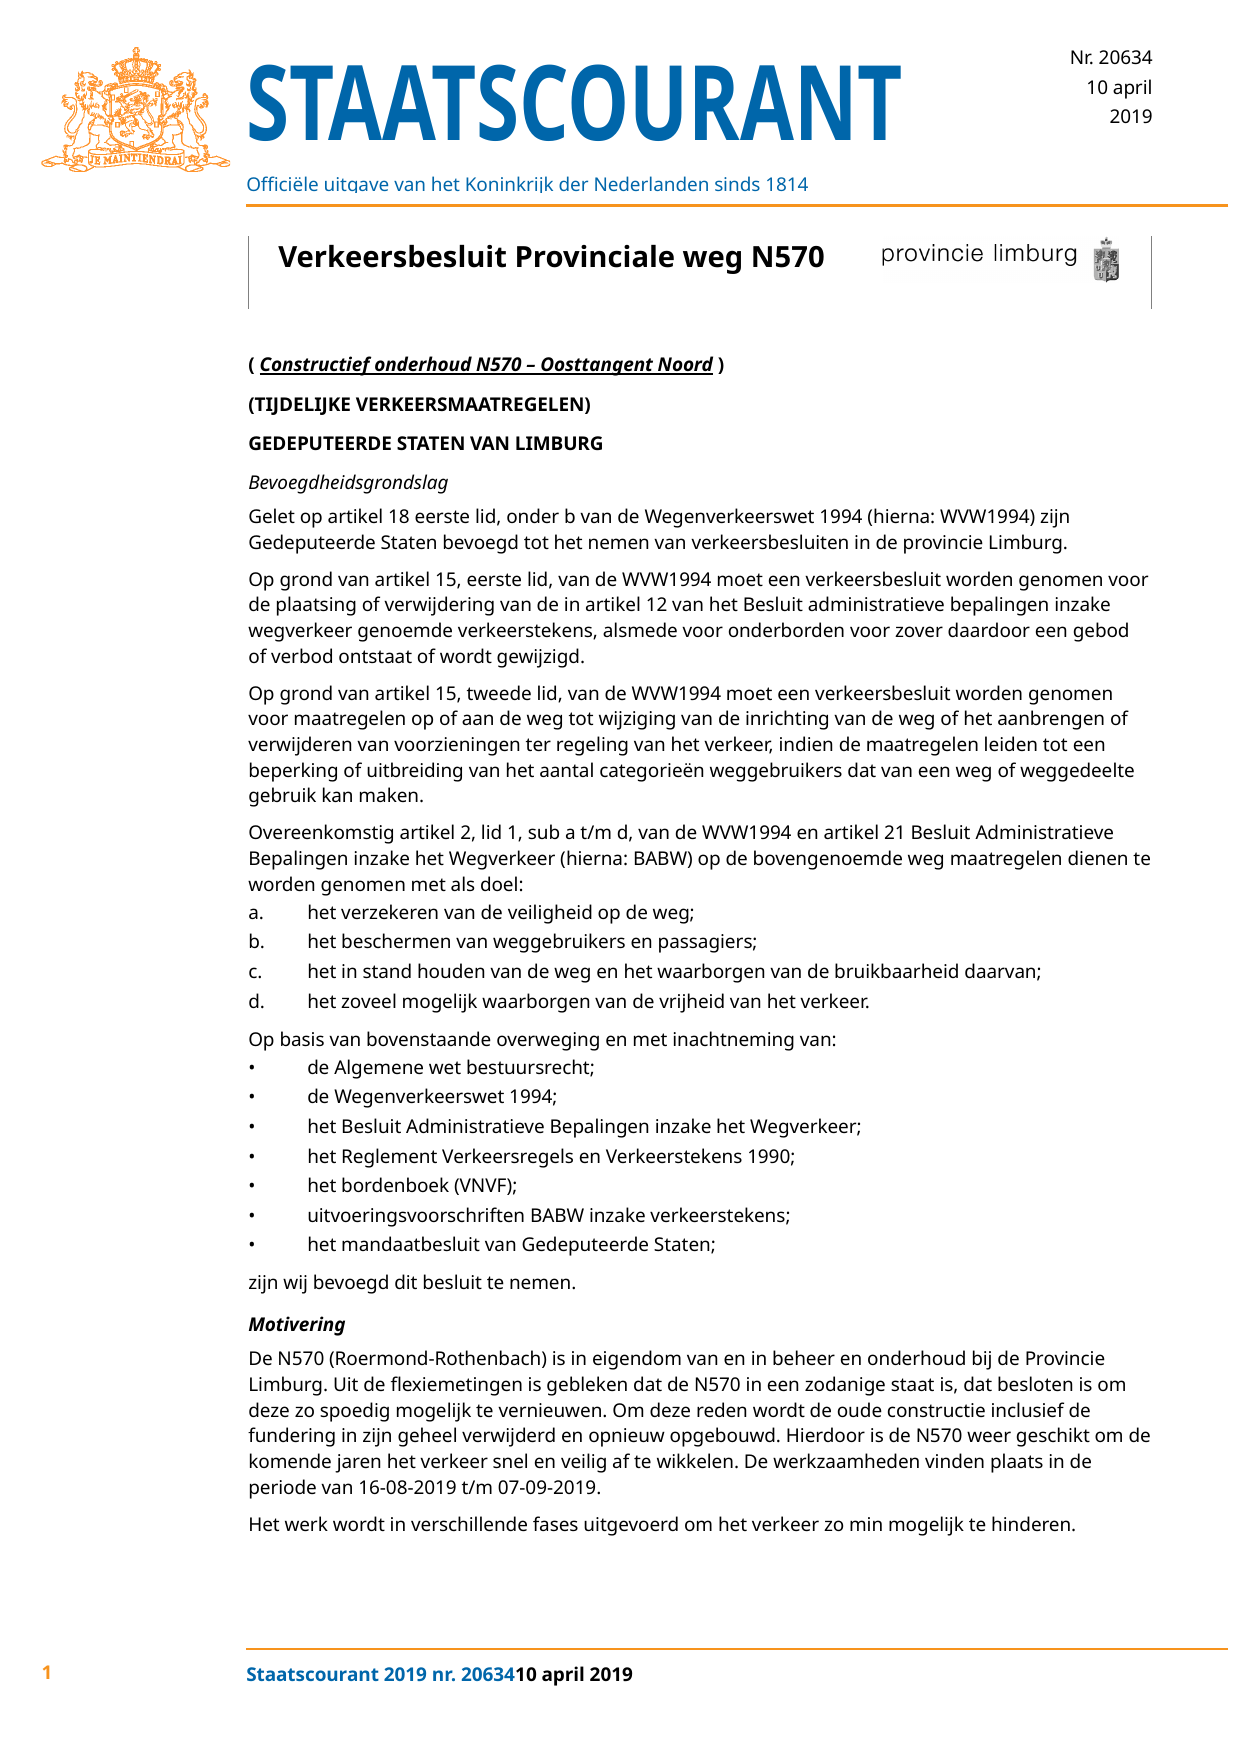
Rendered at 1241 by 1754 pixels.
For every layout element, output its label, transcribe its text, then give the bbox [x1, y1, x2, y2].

text Gelet op artikel 18 eerste lid, onder b van de Wegenverkeerswet 1994 (hierna: WVW1994) zijn Gedeputeerde Staten bevoegd tot het nemen van verkeersbesluiten in de provincie Limburg. [248, 503, 1152, 555]
list de Wegenverkeerswet 1994; [248, 1084, 1152, 1109]
text Bevoegdheidsgrondslag [248, 469, 1152, 495]
list het verzekeren van de veiligheid op de weg; [248, 899, 1152, 925]
text Op grond van artikel 15, eerste lid, van de WVW1994 moet een verkeersbesluit worden genomen voor de plaatsing of verwijdering van de in artikel 12 van het Besluit administratieve bepalingen inzake wegverkeer genoemde verkeerstekens, alsmede voor onderborden voor zover daardoor een gebod of verbod ontstaat of wordt gewijzigd. [248, 566, 1152, 669]
list het in stand houden van de weg en het waarborgen van de bruikbaarheid daarvan; [248, 958, 1152, 984]
list uitvoeringsvoorschriften BABW inzake verkeerstekens; [248, 1202, 1152, 1228]
picture [41, 47, 231, 172]
text GEDEPUTEERDE STATEN VAN LIMBURG [248, 430, 1152, 456]
text (TIJDELIJKE VERKEERSMAATREGELEN) [248, 391, 1152, 417]
text Op grond van artikel 15, tweede lid, van de WVW1994 moet een verkeersbesluit worden genomen voor maatregelen op of aan de weg tot wijziging van de inrichting van de weg of het aanbrengen of verwijderen van voorzieningen ter regeling van het verkeer, indien de maatregelen leiden tot een beperking of uitbreiding van het aantal categorieën weggebruikers dat van een weg of weggedeelte gebruik kan maken. [248, 680, 1152, 808]
table_header Verkeersbesluit Provinciale weg N570 [249, 236, 850, 309]
text zijn wij bevoegd dit besluit te nemen. [248, 1269, 1152, 1295]
list het Besluit Administratieve Bepalingen inzake het Wegverkeer; [248, 1113, 1152, 1139]
list de Algemene wet bestuursrecht; [248, 1054, 1152, 1080]
list het bordenboek (VNVF); [248, 1172, 1152, 1198]
table_header [850, 236, 1151, 309]
text Op basis van bovenstaande overweging en met inachtneming van: [248, 1026, 1152, 1052]
text Motivering [248, 1311, 1152, 1337]
text Het werk wordt in verschillende fases uitgevoerd om het verkeer zo min mogelijk te hinderen. [248, 1511, 1152, 1537]
list het Reglement Verkeersregels en Verkeerstekens 1990; [248, 1143, 1152, 1169]
text Overeenkomstig artikel 2, lid 1, sub a t/m d, van de WVW1994 en artikel 21 Besluit Administratieve Bepalingen inzake het Wegverkeer (hierna: BABW) op de bovengenoemde weg maatregelen dienen te worden genomen met als doel: [248, 819, 1152, 897]
text De N570 (Roermond-Rothenbach) is in eigendom van en in beheer en onderhoud bij de Provincie Limburg. Uit de flexiemetingen is gebleken dat de N570 in een zodanige staat is, dat besloten is om deze zo spoedig mogelijk te vernieuwen. Om deze reden wordt de oude constructie inclusief de fundering in zijn geheel verwijderd en opnieuw opgebouwd. Hierdoor is de N570 weer geschikt om de komende jaren het verkeer snel en veilig af te wikkelen. De werkzaamheden vinden plaats in de periode van 16-08-2019 t/m 07-09-2019. [248, 1346, 1152, 1500]
picture [882, 236, 1119, 283]
list het zoveel mogelijk waarborgen van de vrijheid van het verkeer. [248, 988, 1152, 1014]
list het mandaatbesluit van Gedeputeerde Staten; [248, 1232, 1152, 1257]
text ( Constructief onderhoud N570 – Oosttangent Noord ) [248, 352, 1152, 377]
list het beschermen van weggebruikers en passagiers; [248, 929, 1152, 954]
